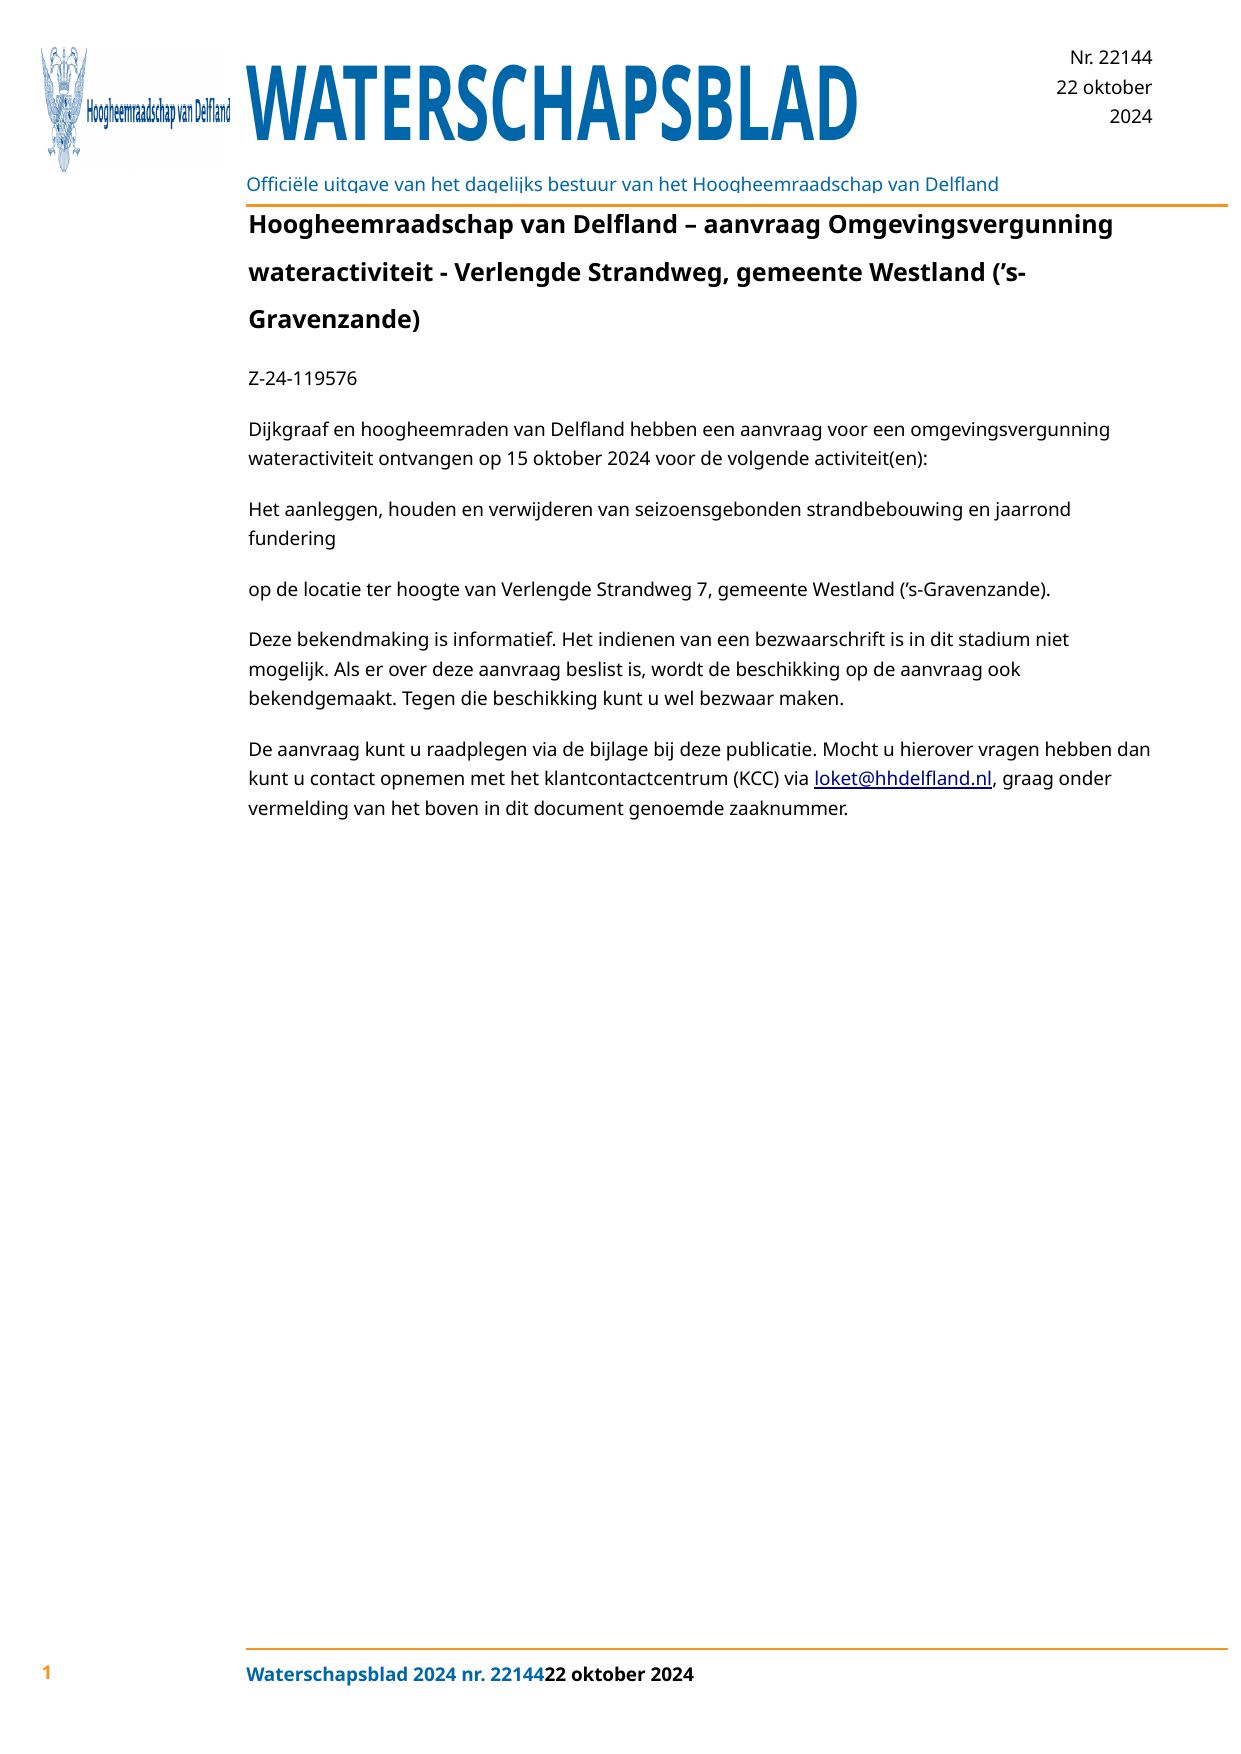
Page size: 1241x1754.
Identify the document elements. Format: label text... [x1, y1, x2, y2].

text Z-24-119576 [248, 366, 1152, 391]
text De aanvraag kunt u raadplegen via de bijlage bij deze publicatie. Mocht u hierover vragen hebben dan kunt u contact opnemen met het klantcontactcentrum (KCC) via loket@hhdelfland.nl, graag onder vermelding van het boven in dit document genoemde zaaknummer. [248, 736, 1152, 821]
text Hoogheemraadschap van Delfland – aanvraag Omgevingsvergunning wateractiviteit - Verlengde Strandweg, gemeente Westland (’s-Gravenzande) [248, 207, 1152, 336]
text op de locatie ter hoogte van Verlengde Strandweg 7, gemeente Westland (’s-Gravenzande). [248, 576, 1152, 602]
text Dijkgraaf en hoogheemraden van Delfland hebben een aanvraag voor een omgevingsvergunning wateractiviteit ontvangen op 15 oktober 2024 voor de volgende activiteit(en): [248, 416, 1152, 471]
text Deze bekendmaking is informatief. Het indienen van een bezwaarschrift is in dit stadium niet mogelijk. Als er over deze aanvraag beslist is, wordt de beschikking op de aanvraag ook bekendgemaakt. Tegen die beschikking kunt u wel bezwaar maken. [248, 626, 1152, 711]
picture [41, 47, 231, 172]
text Het aanleggen, houden en verwijderen van seizoensgebonden strandbebouwing en jaarrond fundering [248, 496, 1152, 551]
